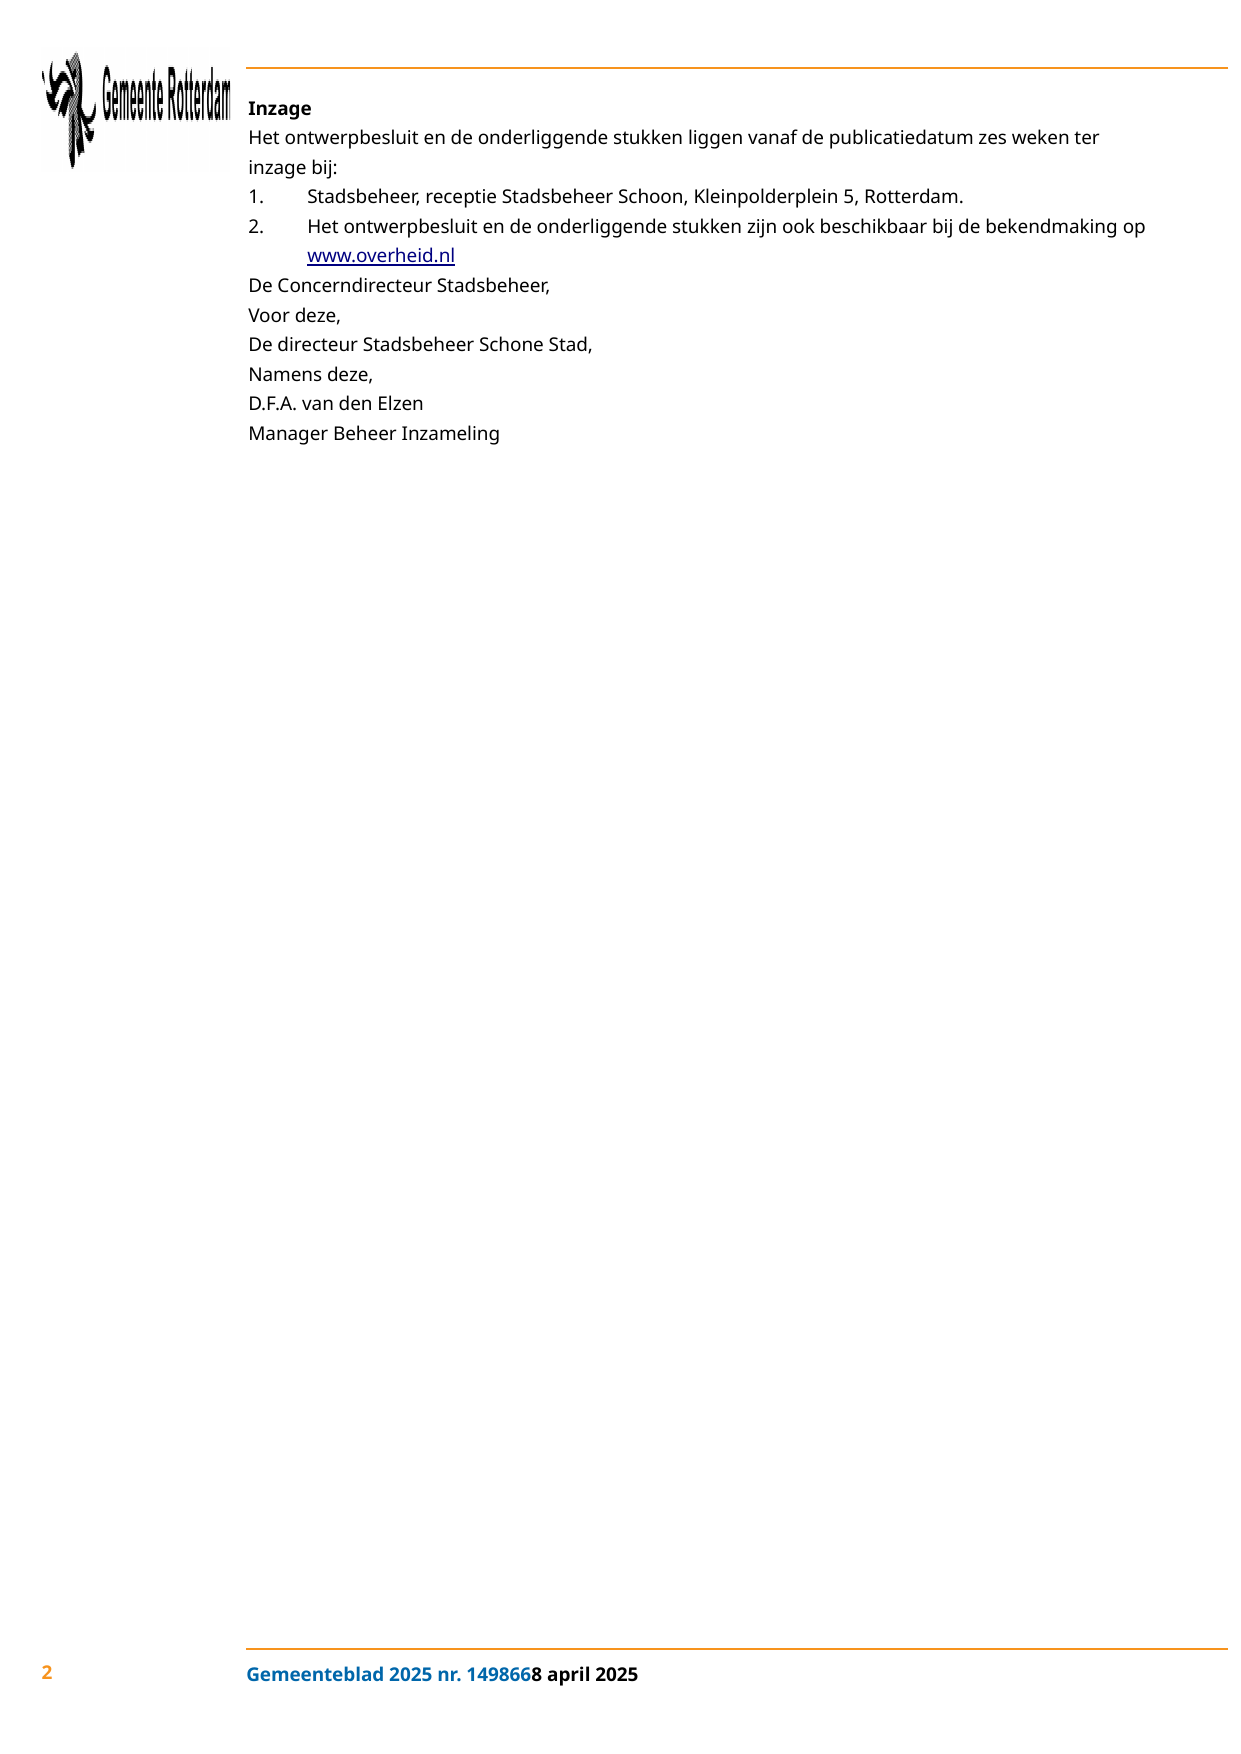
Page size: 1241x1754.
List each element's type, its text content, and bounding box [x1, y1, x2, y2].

text Manager Beheer Inzameling [248, 420, 1152, 446]
text Inzage [248, 95, 1152, 121]
list Het ontwerpbesluit en de onderliggende stukken zijn ook beschikbaar bij de bekendmaking op www.overheid.nl [248, 213, 1152, 268]
text De Concerndirecteur Stadsbeheer, [248, 272, 1152, 298]
text De directeur Stadsbeheer Schone Stad, [248, 331, 1152, 357]
list Stadsbeheer, receptie Stadsbeheer Schoon, Kleinpolderplein 5, Rotterdam. [248, 183, 1152, 209]
text Het ontwerpbesluit en de onderliggende stukken liggen vanaf de publicatiedatum zes weken ter inzage bij: [248, 124, 1152, 180]
picture [41, 47, 231, 172]
text D.F.A. van den Elzen [248, 391, 1152, 416]
text Voor deze, [248, 302, 1152, 328]
text Namens deze, [248, 361, 1152, 387]
